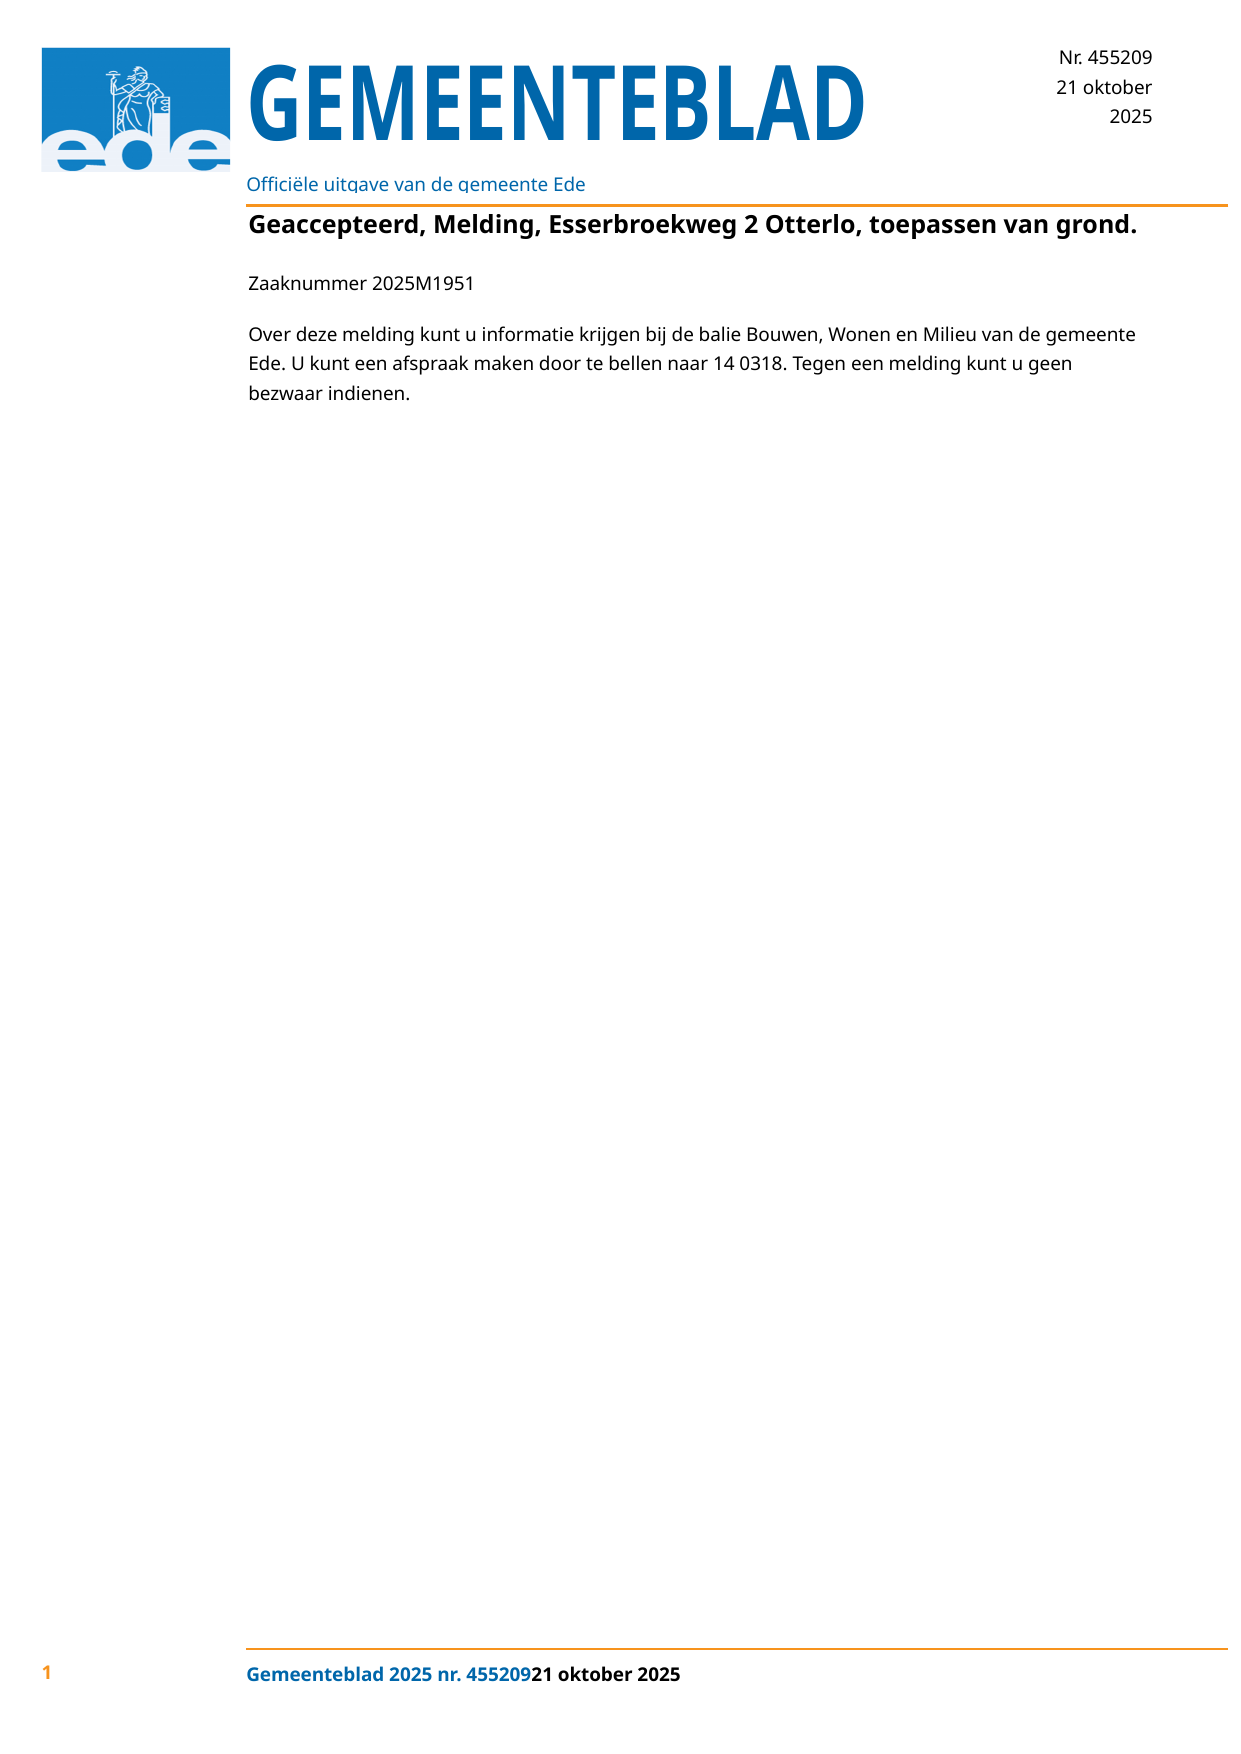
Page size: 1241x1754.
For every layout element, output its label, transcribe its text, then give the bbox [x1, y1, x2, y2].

text Over deze melding kunt u informatie krijgen bij de balie Bouwen, Wonen en Milieu van de gemeente Ede. U kunt een afspraak maken door te bellen naar 14 0318. Tegen een melding kunt u geen bezwaar indienen. [248, 321, 1152, 406]
text Geaccepteerd, Melding, Esserbroekweg 2 Otterlo, toepassen van grond. [248, 207, 1152, 241]
text Zaaknummer 2025M1951 [248, 270, 1152, 296]
picture [41, 47, 231, 172]
